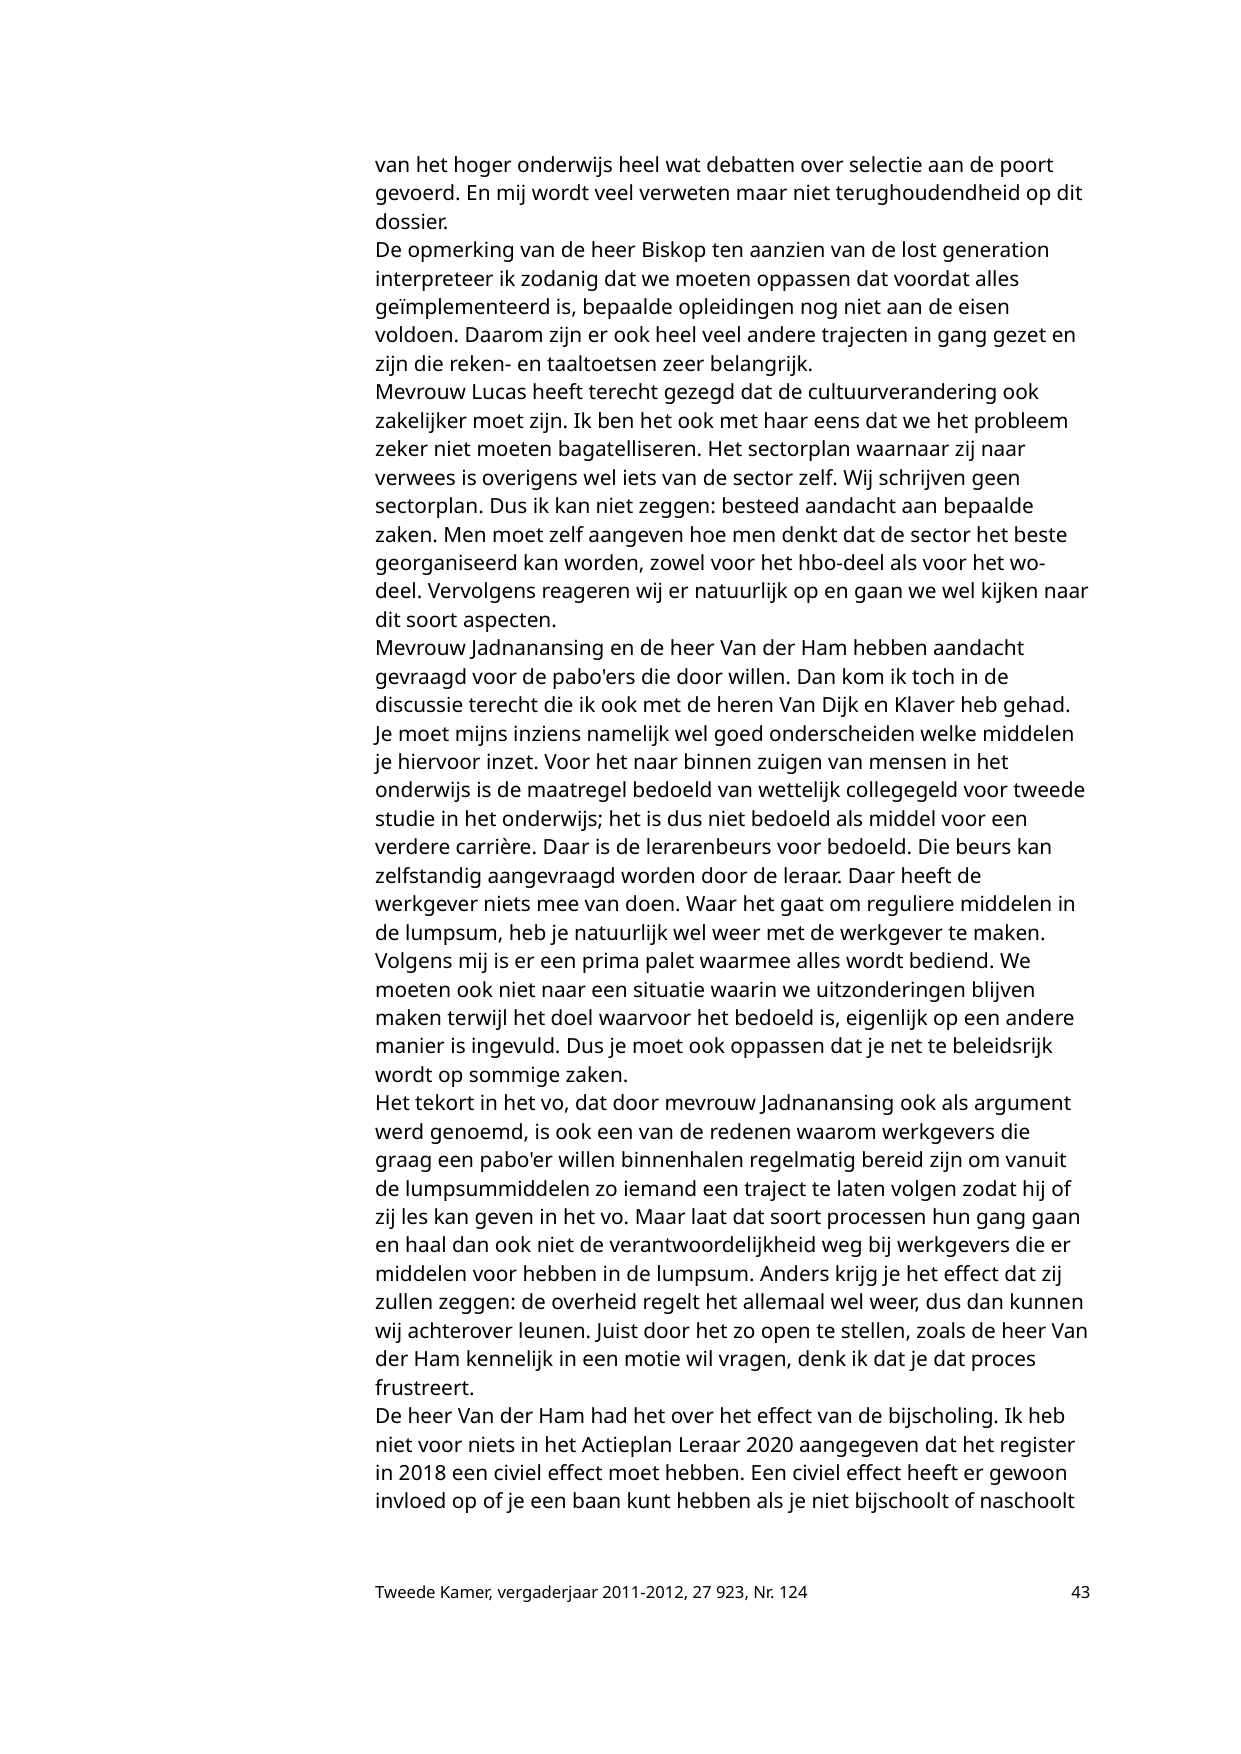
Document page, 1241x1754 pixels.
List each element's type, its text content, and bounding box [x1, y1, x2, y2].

text Mevrouw Jadnanansing en de heer Van der Ham hebben aandacht gevraagd voor de pabo'ers die door willen. Dan kom ik toch in de discussie terecht die ik ook met de heren Van Dijk en Klaver heb gehad. Je moet mijns inziens namelijk wel goed onderscheiden welke middelen je hiervoor inzet. Voor het naar binnen zuigen van mensen in het onderwijs is de maatregel bedoeld van wettelijk collegegeld voor tweede studie in het onderwijs; het is dus niet bedoeld als middel voor een verdere carrière. Daar is de lerarenbeurs voor bedoeld. Die beurs kan zelfstandig aangevraagd worden door de leraar. Daar heeft de werkgever niets mee van doen. Waar het gaat om reguliere middelen in de lumpsum, heb je natuurlijk wel weer met de werkgever te maken. Volgens mij is er een prima palet waarmee alles wordt bediend. We moeten ook niet naar een situatie waarin we uitzonderingen blijven maken terwijl het doel waarvoor het bedoeld is, eigenlijk op een andere manier is ingevuld. Dus je moet ook oppassen dat je net te beleidsrijk wordt op sommige zaken. [375, 633, 1090, 1088]
text Mevrouw Lucas heeft terecht gezegd dat de cultuurverandering ook zakelijker moet zijn. Ik ben het ook met haar eens dat we het probleem zeker niet moeten bagatelliseren. Het sectorplan waarnaar zij naar verwees is overigens wel iets van de sector zelf. Wij schrijven geen sectorplan. Dus ik kan niet zeggen: besteed aandacht aan bepaalde zaken. Men moet zelf aangeven hoe men denkt dat de sector het beste georganiseerd kan worden, zowel voor het hbo-deel als voor het wo-deel. Vervolgens reageren wij er natuurlijk op en gaan we wel kijken naar dit soort aspecten. [375, 377, 1090, 633]
text De opmerking van de heer Biskop ten aanzien van de lost generation interpreteer ik zodanig dat we moeten oppassen dat voordat alles geïmplementeerd is, bepaalde opleidingen nog niet aan de eisen voldoen. Daarom zijn er ook heel veel andere trajecten in gang gezet en zijn die reken- en taaltoetsen zeer belangrijk. [375, 235, 1090, 377]
text Het tekort in het vo, dat door mevrouw Jadnanansing ook als argument werd genoemd, is ook een van de redenen waarom werkgevers die graag een pabo'er willen binnenhalen regelmatig bereid zijn om vanuit de lumpsummiddelen zo iemand een traject te laten volgen zodat hij of zij les kan geven in het vo. Maar laat dat soort processen hun gang gaan en haal dan ook niet de verantwoordelijkheid weg bij werkgevers die er middelen voor hebben in de lumpsum. Anders krijg je het effect dat zij zullen zeggen: de overheid regelt het allemaal wel weer, dus dan kunnen wij achterover leunen. Juist door het zo open te stellen, zoals de heer Van der Ham kennelijk in een motie wil vragen, denk ik dat je dat proces frustreert. [375, 1088, 1090, 1401]
text De heer Van der Ham had het over het effect van de bijscholing. Ik heb niet voor niets in het Actieplan Leraar 2020 aangegeven dat het register in 2018 een civiel effect moet hebben. Een civiel effect heeft er gewoon invloed op of je een baan kunt hebben als je niet bijschoolt of naschoolt [375, 1401, 1090, 1515]
text van het hoger onderwijs heel wat debatten over selectie aan de poort gevoerd. En mij wordt veel verweten maar niet terughoudendheid op dit dossier. [375, 150, 1090, 235]
